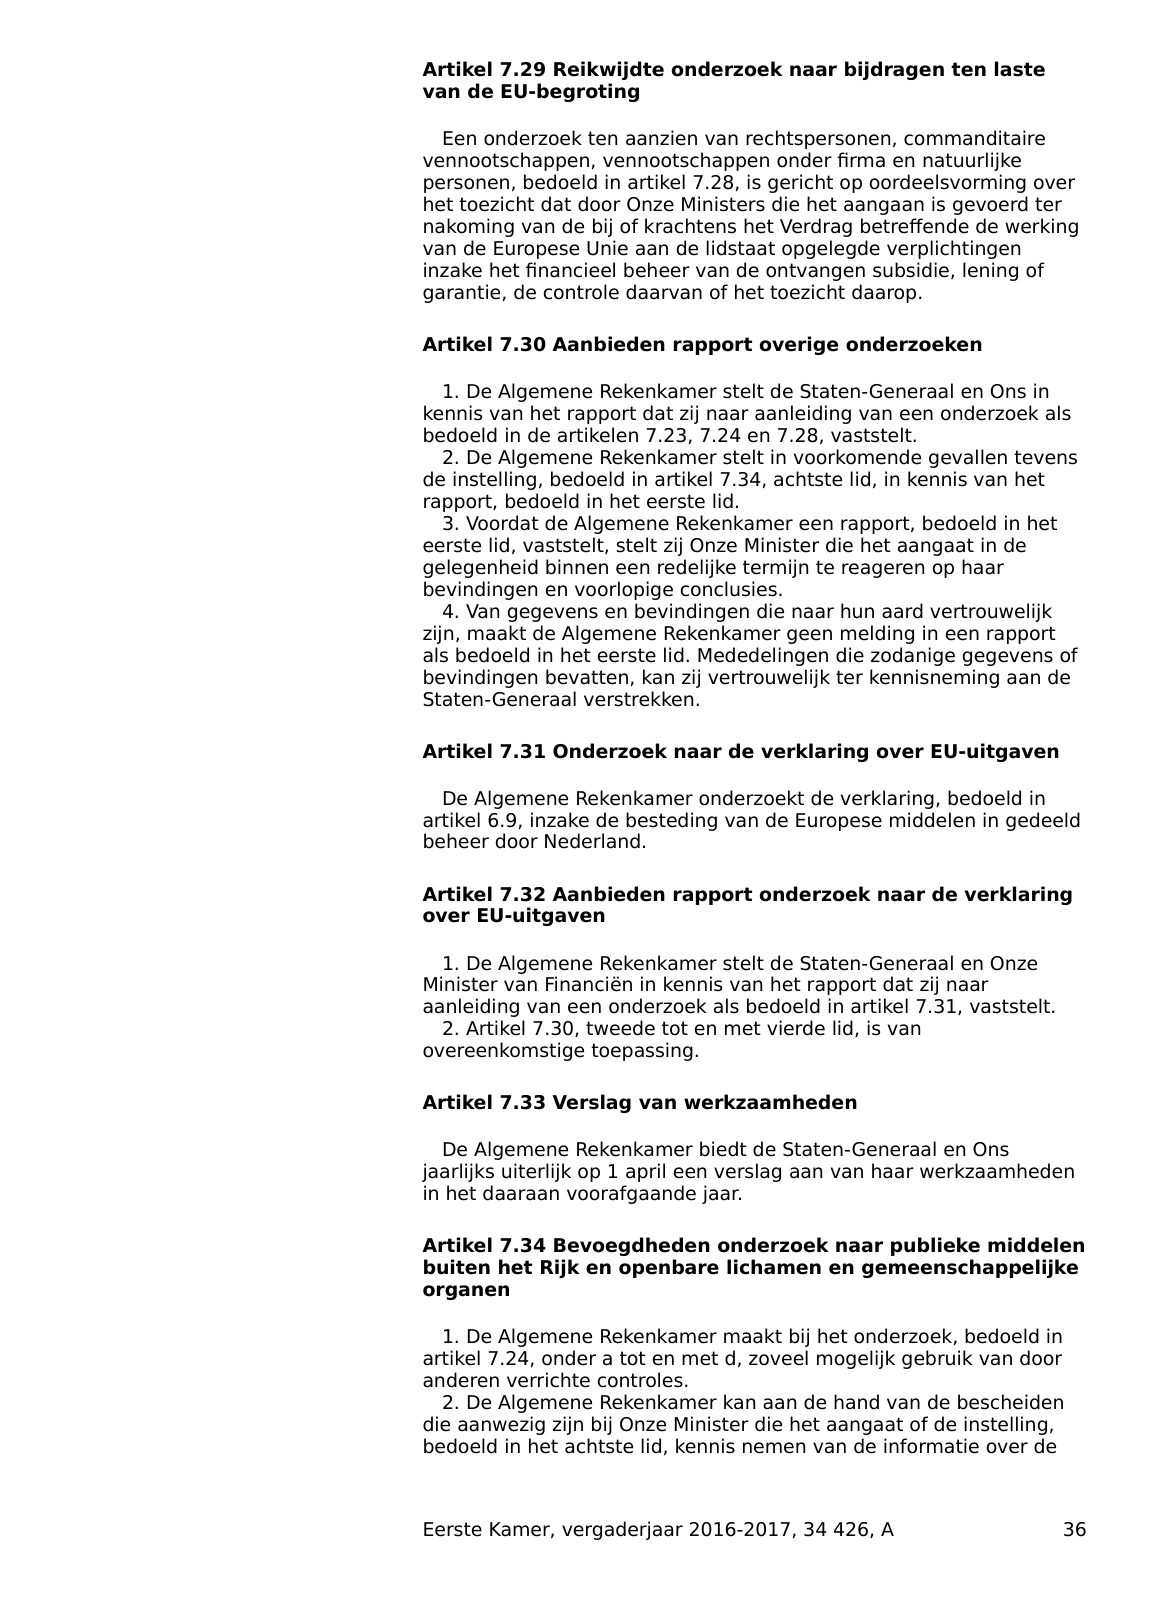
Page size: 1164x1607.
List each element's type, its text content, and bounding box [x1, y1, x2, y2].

text 2. Artikel 7.30, tweede tot en met vierde lid, is van overeenkomstige toepassing. [422, 1018, 1087, 1062]
text De Algemene Rekenkamer onderzoekt de verklaring, bedoeld in artikel 6.9, inzake de besteding van de Europese middelen in gedeeld beheer door Nederland. [422, 787, 1087, 853]
text De Algemene Rekenkamer biedt de Staten-Generaal en Ons jaarlijks uiterlijk op 1 april een verslag aan van haar werkzaamheden in het daaraan voorafgaande jaar. [422, 1139, 1087, 1205]
subtitle Artikel 7.34 Bevoegdheden onderzoek naar publieke middelen buiten het Rijk en openbare lichamen en gemeenschappelijke organen [422, 1235, 1087, 1301]
subtitle Artikel 7.29 Reikwijdte onderzoek naar bijdragen ten laste van de EU-begroting [422, 59, 1087, 103]
text Een onderzoek ten aanzien van rechtspersonen, commanditaire vennootschappen, vennootschappen onder firma en natuurlijke personen, bedoeld in artikel 7.28, is gericht op oordeelsvorming over het toezicht dat door Onze Ministers die het aangaan is gevoerd ter nakoming van de bij of krachtens het Verdrag betreffende de werking van de Europese Unie aan de lidstaat opgelegde verplichtingen inzake het financieel beheer van de ontvangen subsidie, lening of garantie, de controle daarvan of het toezicht daarop. [422, 128, 1087, 304]
text 3. Voordat de Algemene Rekenkamer een rapport, bedoeld in het eerste lid, vaststelt, stelt zij Onze Minister die het aangaat in de gelegenheid binnen een redelijke termijn te reageren op haar bevindingen en voorlopige conclusies. [422, 513, 1087, 601]
text 1. De Algemene Rekenkamer stelt de Staten-Generaal en Onze Minister van Financiën in kennis van het rapport dat zij naar aanleiding van een onderzoek als bedoeld in artikel 7.31, vaststelt. [422, 952, 1087, 1018]
subtitle Artikel 7.33 Verslag van werkzaamheden [422, 1092, 1087, 1114]
text 1. De Algemene Rekenkamer stelt de Staten-Generaal en Ons in kennis van het rapport dat zij naar aanleiding van een onderzoek als bedoeld in de artikelen 7.23, 7.24 en 7.28, vaststelt. [422, 381, 1087, 447]
text 2. De Algemene Rekenkamer stelt in voorkomende gevallen tevens de instelling, bedoeld in artikel 7.34, achtste lid, in kennis van het rapport, bedoeld in het eerste lid. [422, 447, 1087, 513]
subtitle Artikel 7.31 Onderzoek naar de verklaring over EU-uitgaven [422, 741, 1087, 762]
text 4. Van gegevens en bevindingen die naar hun aard vertrouwelijk zijn, maakt de Algemene Rekenkamer geen melding in een rapport als bedoeld in het eerste lid. Mededelingen die zodanige gegevens of bevindingen bevatten, kan zij vertrouwelijk ter kennisneming aan de Staten-Generaal verstrekken. [422, 601, 1087, 711]
text 1. De Algemene Rekenkamer maakt bij het onderzoek, bedoeld in artikel 7.24, onder a tot en met d, zoveel mogelijk gebruik van door anderen verrichte controles. [422, 1326, 1087, 1392]
subtitle Artikel 7.30 Aanbieden rapport overige onderzoeken [422, 334, 1087, 356]
subtitle Artikel 7.32 Aanbieden rapport onderzoek naar de verklaring over EU-uitgaven [422, 883, 1087, 927]
text 2. De Algemene Rekenkamer kan aan de hand van de bescheiden die aanwezig zijn bij Onze Minister die het aangaat of de instelling, bedoeld in het achtste lid, kennis nemen van de informatie over de [422, 1392, 1087, 1458]
